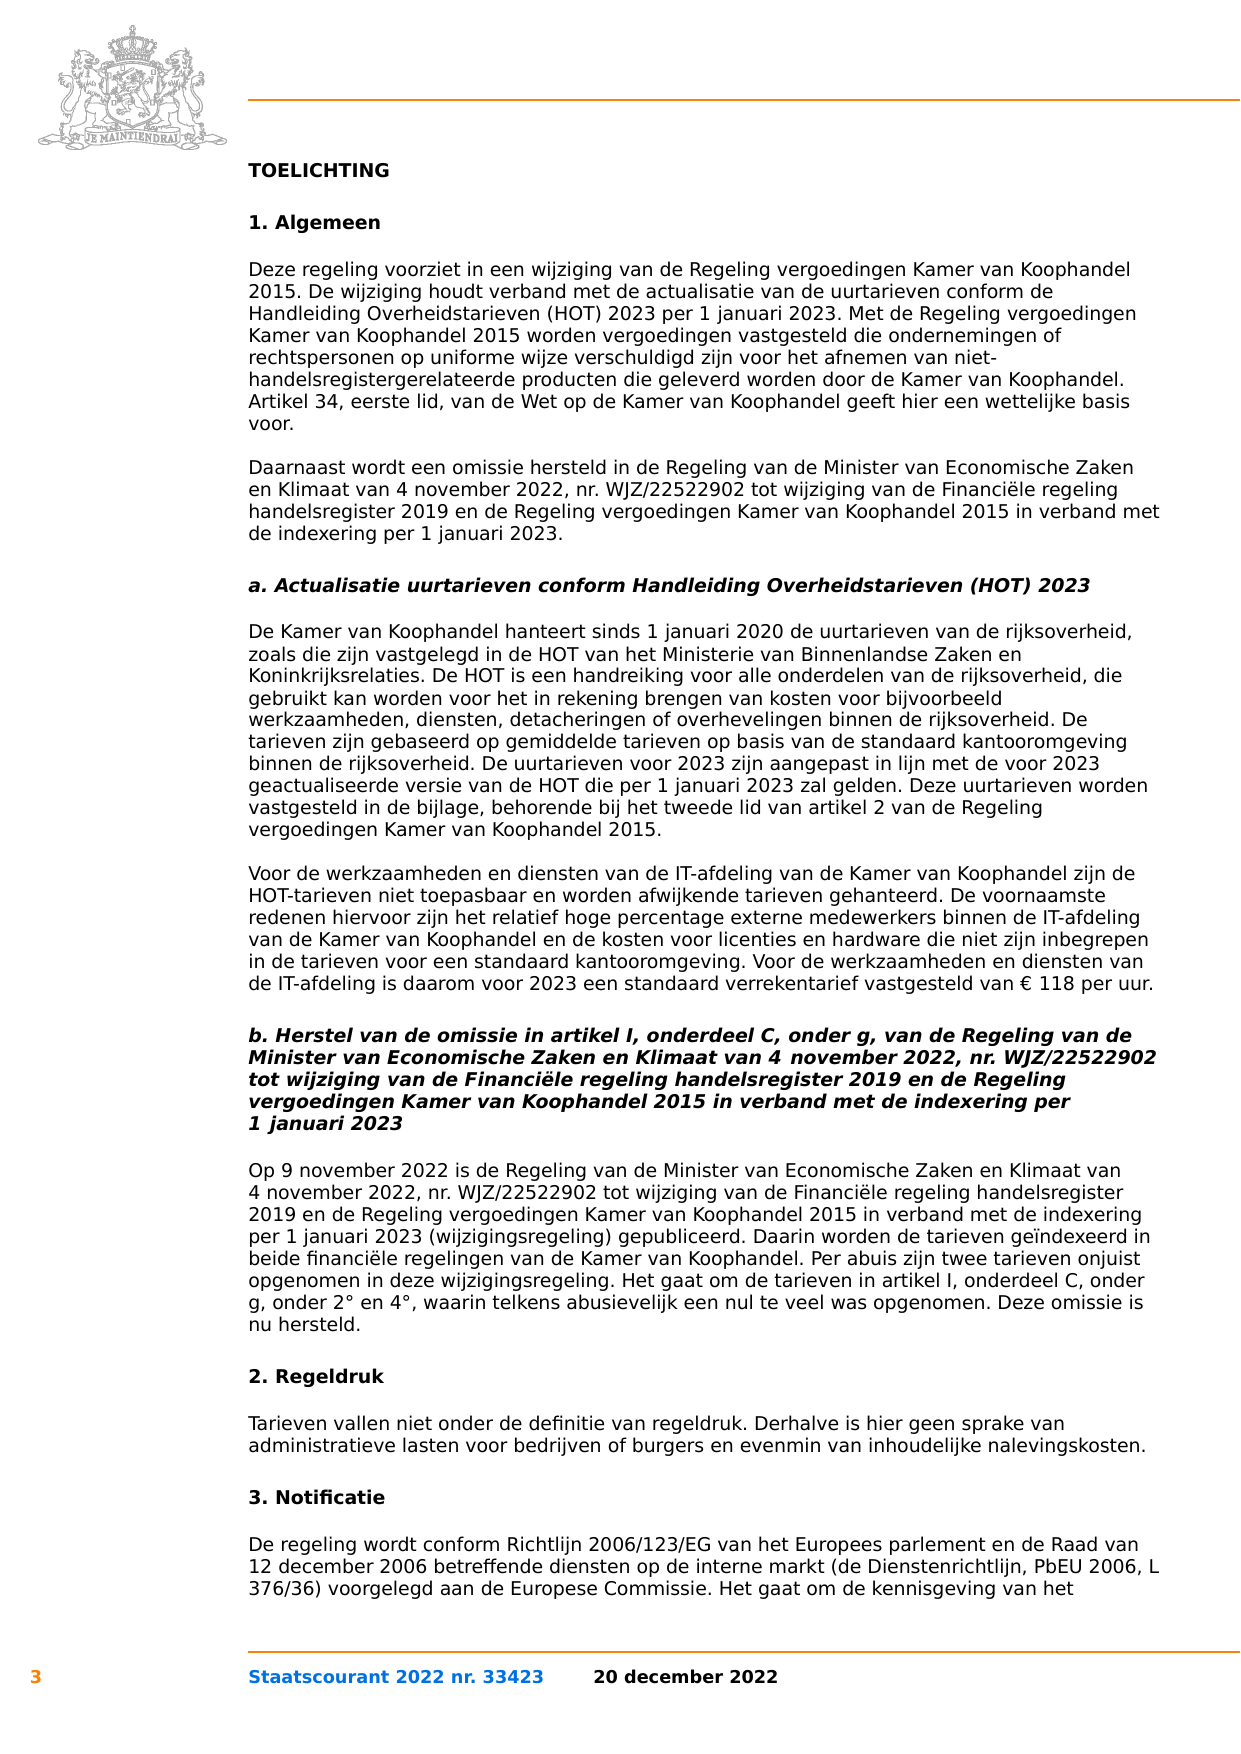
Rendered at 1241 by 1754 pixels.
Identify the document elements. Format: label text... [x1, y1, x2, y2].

subtitle 2. Regeldruk [248, 1366, 1163, 1388]
text Deze regeling voorziet in een wijziging van de Regeling vergoedingen Kamer van Koophandel 2015. De wijziging houdt verband met de actualisatie van de uurtarieven conform de Handleiding Overheidstarieven (HOT) 2023 per 1 januari 2023. Met de Regeling vergoedingen Kamer van Koophandel 2015 worden vergoedingen vastgesteld die ondernemingen of rechtspersonen op uniforme wijze verschuldigd zijn voor het afnemen van niet-handelsregistergerelateerde producten die geleverd worden door de Kamer van Koophandel. Artikel 34, eerste lid, van de Wet op de Kamer van Koophandel geeft hier een wettelijke basis voor. [248, 259, 1163, 435]
subtitle TOELICHTING [248, 160, 1163, 182]
text Tarieven vallen niet onder de definitie van regeldruk. Derhalve is hier geen sprake van administratieve lasten voor bedrijven of burgers en evenmin van inhoudelijke nalevingskosten. [248, 1413, 1163, 1457]
text Voor de werkzaamheden en diensten van de IT-afdeling van de Kamer van Koophandel zijn de HOT-tarieven niet toepasbaar en worden afwijkende tarieven gehanteerd. De voornaamste redenen hiervoor zijn het relatief hoge percentage externe medewerkers binnen de IT-afdeling van de Kamer van Koophandel en de kosten voor licenties en hardware die niet zijn inbegrepen in de tarieven voor een standaard kantooromgeving. Voor de werkzaamheden en diensten van de IT-afdeling is daarom voor 2023 een standaard verrekentarief vastgesteld van € 118 per uur. [248, 863, 1163, 995]
text Op 9 november 2022 is de Regeling van de Minister van Economische Zaken en Klimaat van 4 november 2022, nr. WJZ/22522902 tot wijziging van de Financiële regeling handelsregister 2019 en de Regeling vergoedingen Kamer van Koophandel 2015 in verband met de indexering per 1 januari 2023 (wijzigingsregeling) gepubliceerd. Daarin worden de tarieven geïndexeerd in beide financiële regelingen van de Kamer van Koophandel. Per abuis zijn twee tarieven onjuist opgenomen in deze wijzigingsregeling. Het gaat om de tarieven in artikel I, onderdeel C, onder g, onder 2° en 4°, waarin telkens abusievelijk een nul te veel was opgenomen. Deze omissie is nu hersteld. [248, 1160, 1163, 1336]
picture [38, 25, 227, 150]
subtitle b. Herstel van de omissie in artikel I, onderdeel C, onder g, van de Regeling van de Minister van Economische Zaken en Klimaat van 4 november 2022, nr. WJZ/22522902 tot wijziging van de Financiële regeling handelsregister 2019 en de Regeling vergoedingen Kamer van Koophandel 2015 in verband met de indexering per 1 januari 2023 [248, 1025, 1163, 1135]
text De Kamer van Koophandel hanteert sinds 1 januari 2020 de uurtarieven van de rijksoverheid, zoals die zijn vastgelegd in de HOT van het Ministerie van Binnenlandse Zaken en Koninkrijksrelaties. De HOT is een handreiking voor alle onderdelen van de rijksoverheid, die gebruikt kan worden voor het in rekening brengen van kosten voor bijvoorbeeld werkzaamheden, diensten, detacheringen of overhevelingen binnen de rijksoverheid. De tarieven zijn gebaseerd op gemiddelde tarieven op basis van de standaard kantooromgeving binnen de rijksoverheid. De uurtarieven voor 2023 zijn aangepast in lijn met de voor 2023 geactualiseerde versie van de HOT die per 1 januari 2023 zal gelden. Deze uurtarieven worden vastgesteld in de bijlage, behorende bij het tweede lid van artikel 2 van de Regeling vergoedingen Kamer van Koophandel 2015. [248, 621, 1163, 841]
text Daarnaast wordt een omissie hersteld in de Regeling van de Minister van Economische Zaken en Klimaat van 4 november 2022, nr. WJZ/22522902 tot wijziging van de Financiële regeling handelsregister 2019 en de Regeling vergoedingen Kamer van Koophandel 2015 in verband met de indexering per 1 januari 2023. [248, 457, 1163, 544]
subtitle 3. Notificatie [248, 1487, 1163, 1509]
text De regeling wordt conform Richtlijn 2006/123/EG van het Europees parlement en de Raad van 12 december 2006 betreffende diensten op de interne markt (de Dienstenrichtlijn, PbEU 2006, L 376/36) voorgelegd aan de Europese Commissie. Het gaat om de kennisgeving van het [248, 1534, 1163, 1599]
subtitle a. Actualisatie uurtarieven conform Handleiding Overheidstarieven (HOT) 2023 [248, 574, 1163, 596]
subtitle 1. Algemeen [248, 212, 1163, 234]
